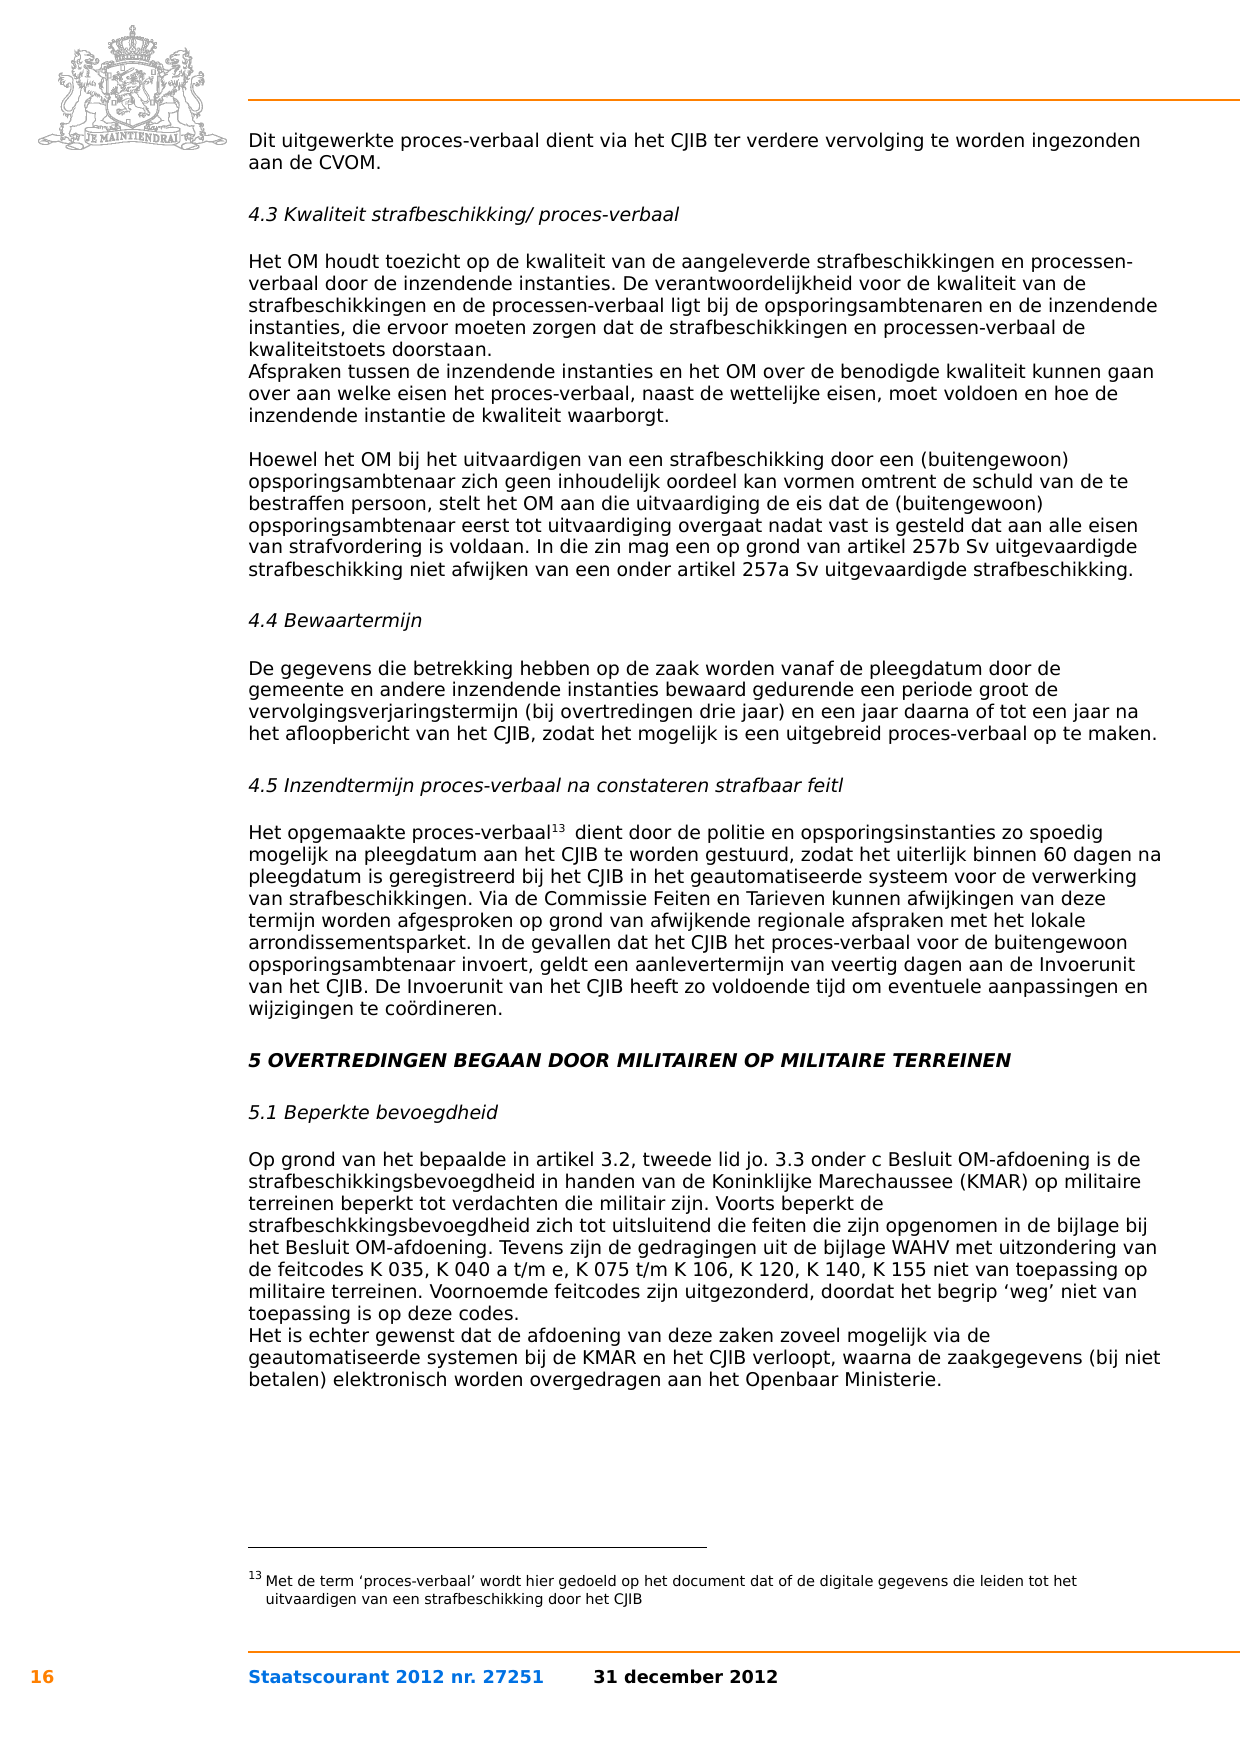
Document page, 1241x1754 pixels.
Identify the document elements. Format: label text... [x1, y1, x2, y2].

text Met de term ‘proces-verbaal’ wordt hier gedoeld op het document dat of de digitale gegevens die leiden tot het uitvaardigen van een strafbeschikking door het CJIB [248, 1569, 1163, 1608]
text Het is echter gewenst dat de afdoening van deze zaken zoveel mogelijk via de geautomatiseerde systemen bij de KMAR en het CJIB verloopt, waarna de zaakgegevens (bij niet betalen) elektronisch worden overgedragen aan het Openbaar Ministerie. [248, 1325, 1163, 1391]
text De gegevens die betrekking hebben op de zaak worden vanaf de pleegdatum door de gemeente en andere inzendende instanties bewaard gedurende een periode groot de vervolgingsverjaringstermijn (bij overtredingen drie jaar) en een jaar daarna of tot een jaar na het afloopbericht van het CJIB, zodat het mogelijk is een uitgebreid proces-verbaal op te maken. [248, 657, 1163, 745]
text Afspraken tussen de inzendende instanties en het OM over de benodigde kwaliteit kunnen gaan over aan welke eisen het proces-verbaal, naast de wettelijke eisen, moet voldoen en hoe de inzendende instantie de kwaliteit waarborgt. [248, 361, 1163, 427]
subtitle 5 OVERTREDINGEN BEGAAN DOOR MILITAIREN OP MILITAIRE TERREINEN [248, 1050, 1163, 1072]
text Het opgemaakte proces-verbaal dient door de politie en opsporingsinstanties zo spoedig mogelijk na pleegdatum aan het CJIB te worden gestuurd, zodat het uiterlijk binnen 60 dagen na pleegdatum is geregistreerd bij het CJIB in het geautomatiseerde systeem voor de verwerking van strafbeschikkingen. Via de Commissie Feiten en Tarieven kunnen afwijkingen van deze termijn worden afgesproken op grond van afwijkende regionale afspraken met het lokale arrondissementsparket. In de gevallen dat het CJIB het proces-verbaal voor de buitengewoon opsporingsambtenaar invoert, geldt een aanlevertermijn van veertig dagen aan de Invoerunit van het CJIB. De Invoerunit van het CJIB heeft zo voldoende tijd om eventuele aanpassingen en wijzigingen te coördineren. [248, 822, 1163, 1020]
subtitle 4.5 Inzendtermijn proces-verbaal na constateren strafbaar feitl [248, 775, 1163, 797]
text Op grond van het bepaalde in artikel 3.2, tweede lid jo. 3.3 onder c Besluit OM-afdoening is de strafbeschikkingsbevoegdheid in handen van de Koninklijke Marechaussee (KMAR) op militaire terreinen beperkt tot verdachten die militair zijn. Voorts beperkt de strafbeschkkingsbevoegdheid zich tot uitsluitend die feiten die zijn opgenomen in de bijlage bij het Besluit OM-afdoening. Tevens zijn de gedragingen uit de bijlage WAHV met uitzondering van de feitcodes K 035, K 040 a t/m e, K 075 t/m K 106, K 120, K 140, K 155 niet van toepassing op militaire terreinen. Voornoemde feitcodes zijn uitgezonderd, doordat het begrip ‘weg’ niet van toepassing is op deze codes. [248, 1149, 1163, 1325]
text Hoewel het OM bij het uitvaardigen van een strafbeschikking door een (buitengewoon) opsporingsambtenaar zich geen inhoudelijk oordeel kan vormen omtrent de schuld van de te bestraffen persoon, stelt het OM aan die uitvaardiging de eis dat de (buitengewoon) opsporingsambtenaar eerst tot uitvaardiging overgaat nadat vast is gesteld dat aan alle eisen van strafvordering is voldaan. In die zin mag een op grond van artikel 257b Sv uitgevaardigde strafbeschikking niet afwijken van een onder artikel 257a Sv uitgevaardigde strafbeschikking. [248, 448, 1163, 580]
subtitle 5.1 Beperkte bevoegdheid [248, 1102, 1163, 1124]
text Dit uitgewerkte proces-verbaal dient via het CJIB ter verdere vervolging te worden ingezonden aan de CVOM. [248, 130, 1163, 174]
text Het OM houdt toezicht op de kwaliteit van de aangeleverde strafbeschikkingen en processen-verbaal door de inzendende instanties. De verantwoordelijkheid voor de kwaliteit van de strafbeschikkingen en de processen-verbaal ligt bij de opsporingsambtenaren en de inzendende instanties, die ervoor moeten zorgen dat de strafbeschikkingen en processen-verbaal de kwaliteitstoets doorstaan. [248, 251, 1163, 361]
subtitle 4.3 Kwaliteit strafbeschikking/ proces-verbaal [248, 204, 1163, 226]
subtitle 4.4 Bewaartermijn [248, 610, 1163, 632]
picture [38, 25, 227, 150]
